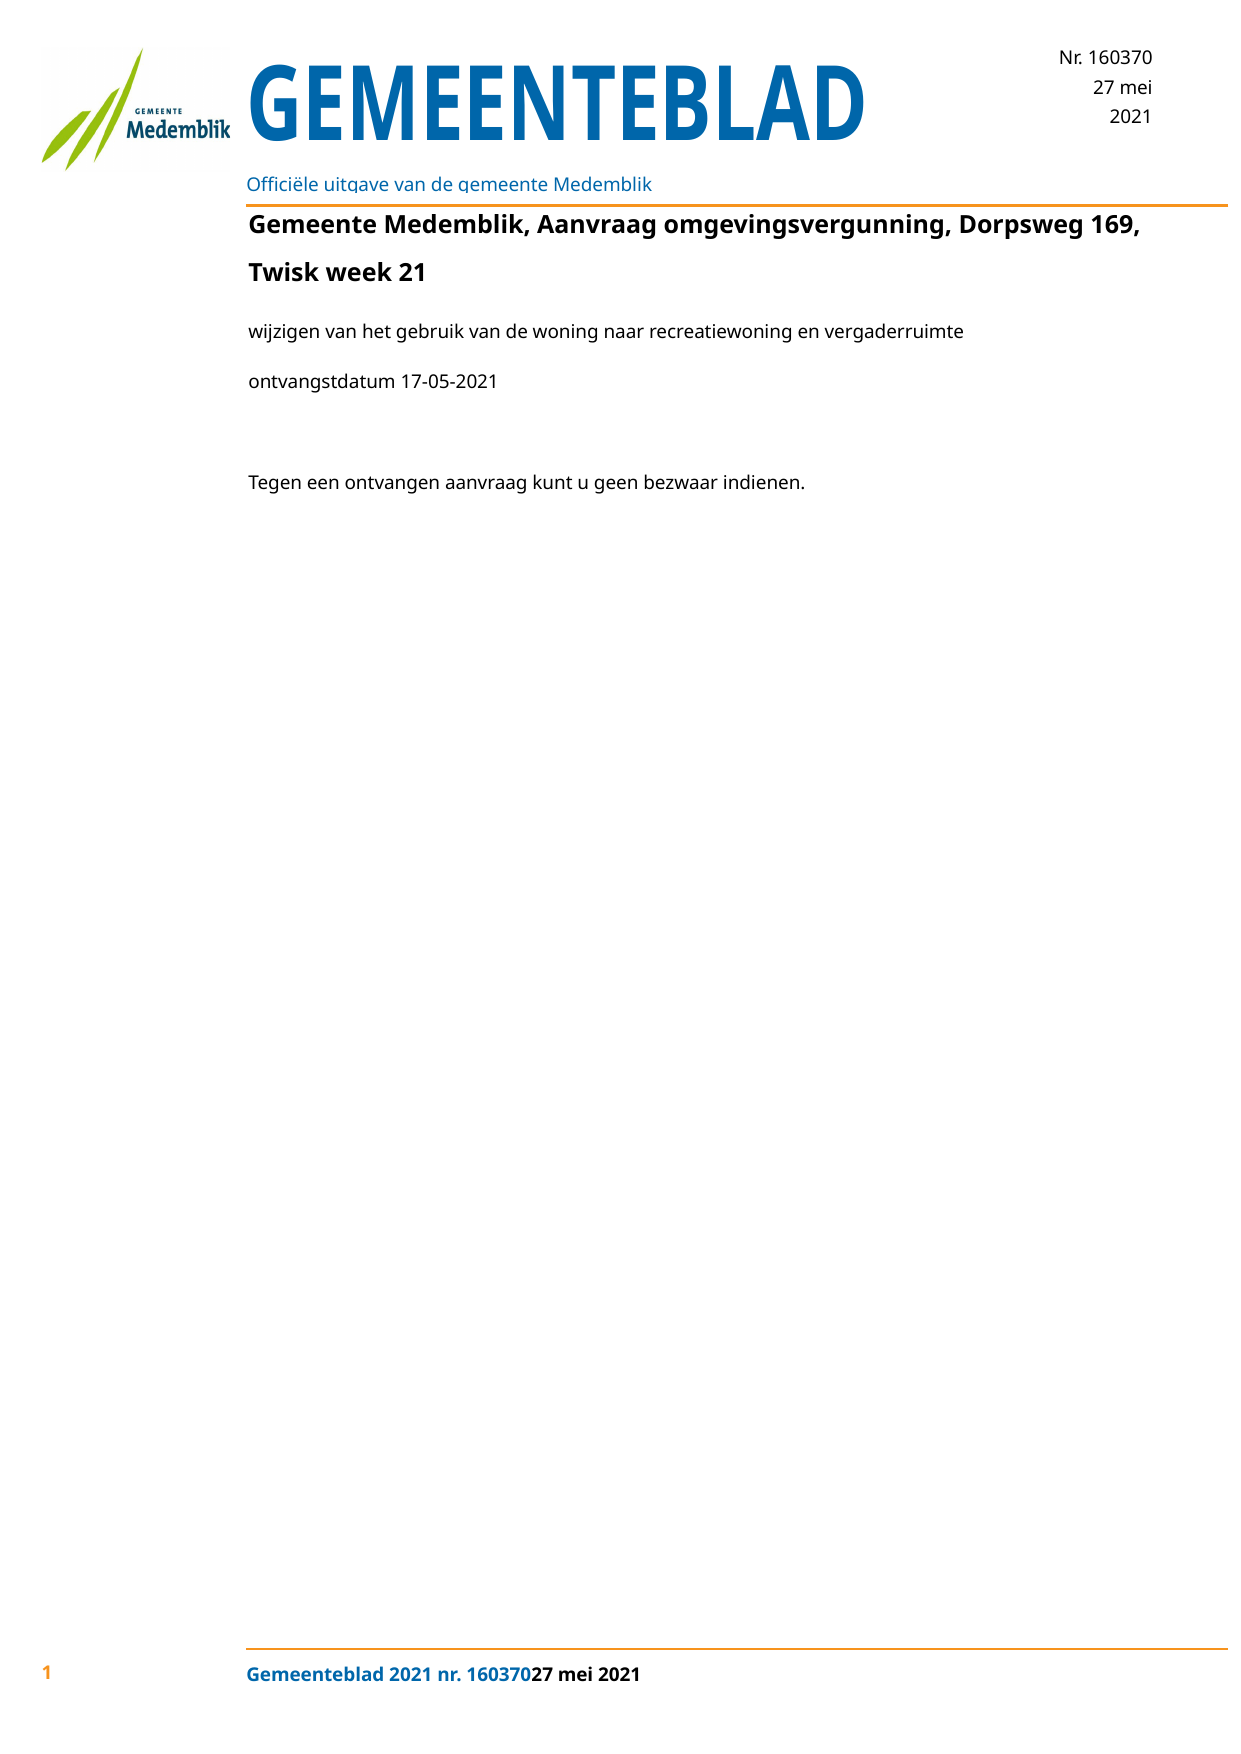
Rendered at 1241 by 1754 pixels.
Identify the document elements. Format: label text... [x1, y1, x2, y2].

picture [41, 47, 231, 172]
text ontvangstdatum 17-05-2021 [248, 368, 1152, 394]
text wijzigen van het gebruik van de woning naar recreatiewoning en vergaderruimte [248, 318, 1152, 344]
text Tegen een ontvangen aanvraag kunt u geen bezwaar indienen. [248, 469, 1152, 495]
text Gemeente Medemblik, Aanvraag omgevingsvergunning, Dorpsweg 169, Twisk week 21 [248, 207, 1152, 288]
